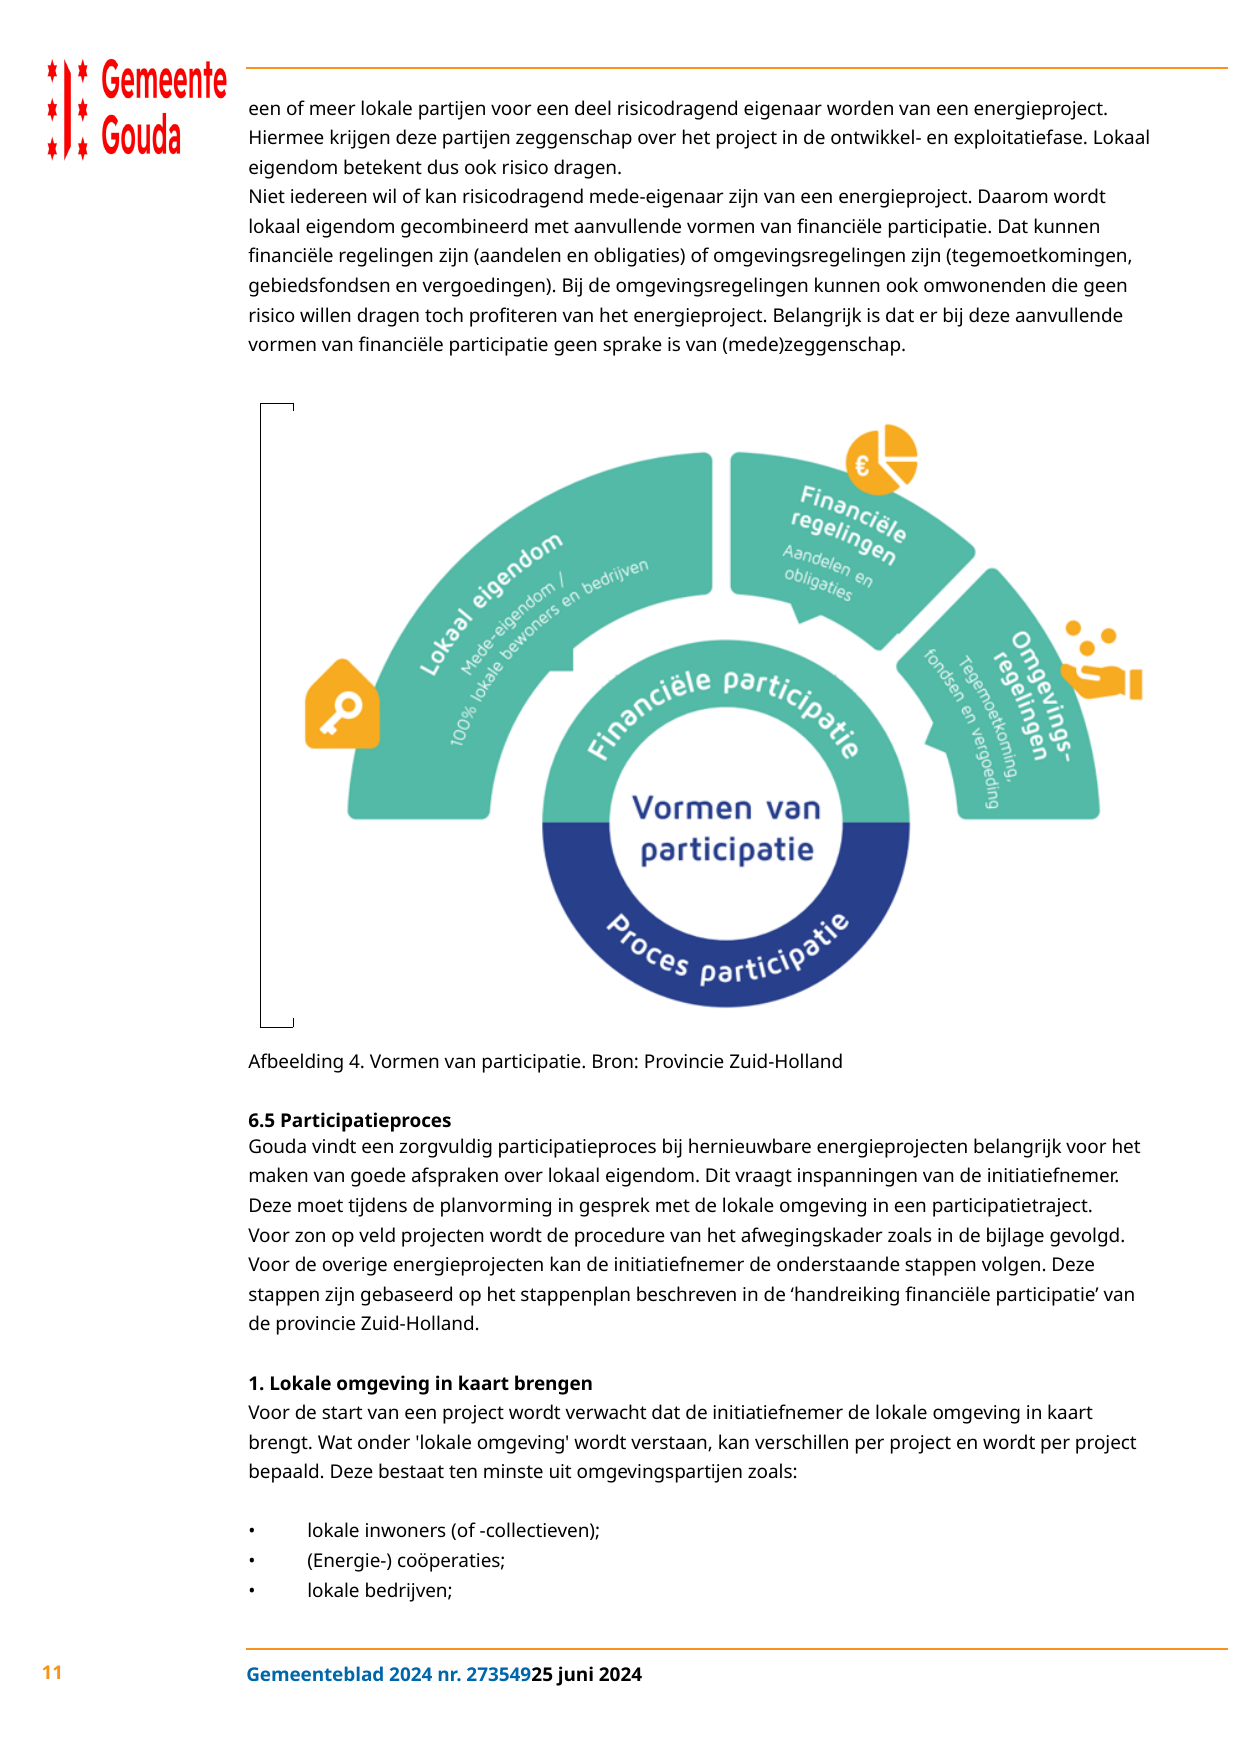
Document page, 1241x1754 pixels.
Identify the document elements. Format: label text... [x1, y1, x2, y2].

text 1. Lokale omgeving in kaart brengen [248, 1370, 1152, 1395]
list (Energie-) coöperaties; [248, 1547, 1152, 1573]
text Afbeelding 4. Vormen van participatie. Bron: Provincie Zuid-Holland [248, 1048, 1152, 1074]
list lokale bedrijven; [248, 1577, 1152, 1602]
list lokale inwoners (of -collectieven); [248, 1518, 1152, 1543]
text Voor zon op veld projecten wordt de procedure van het afwegingskader zoals in de bijlage gevolgd. Voor de overige energieprojecten kan de initiatiefnemer de onderstaande stappen volgen. Deze stappen zijn gebaseerd op het stappenplan beschreven in de ‘handreiking financiële participatie’ van de provincie Zuid-Holland. [248, 1222, 1152, 1336]
text Voor de start van een project wordt verwacht dat de initiatiefnemer de lokale omgeving in kaart brengt. Wat onder 'lokale omgeving' wordt verstaan, kan verschillen per project en wordt per project bepaald. Deze bestaat ten minste uit omgevingspartijen zoals: [248, 1399, 1152, 1484]
text een of meer lokale partijen voor een deel risicodragend eigenaar worden van een energieproject. Hiermee krijgen deze partijen zeggenschap over het project in de ontwikkel- en exploitatiefase. Lokaal eigendom betekent dus ook risico dragen. [248, 95, 1152, 180]
text 6.5 Participatieproces [248, 1107, 1152, 1133]
text Niet iedereen wil of kan risicodragend mede-eigenaar zijn van een energieproject. Daarom wordt lokaal eigendom gecombineerd met aanvullende vormen van financiële participatie. Dat kunnen financiële regelingen zijn (aandelen en obligaties) of omgevingsregelingen zijn (tegemoetkomingen, gebiedsfondsen en vergoedingen). Bij de omgevingsregelingen kunnen ook omwonenden die geen risico willen dragen toch profiteren van het energieproject. Belangrijk is dat er bij deze aanvullende vormen van financiële participatie geen sprake is van (mede)zeggenschap. [248, 183, 1152, 357]
text Gouda vindt een zorgvuldig participatieproces bij hernieuwbare energieprojecten belangrijk voor het maken van goede afspraken over lokaal eigendom. Dit vraagt inspanningen van de initiatiefnemer. Deze moet tijdens de planvorming in gesprek met de lokale omgeving in een participatietraject. [248, 1133, 1152, 1218]
picture [41, 47, 231, 172]
picture [268, 411, 1173, 1018]
